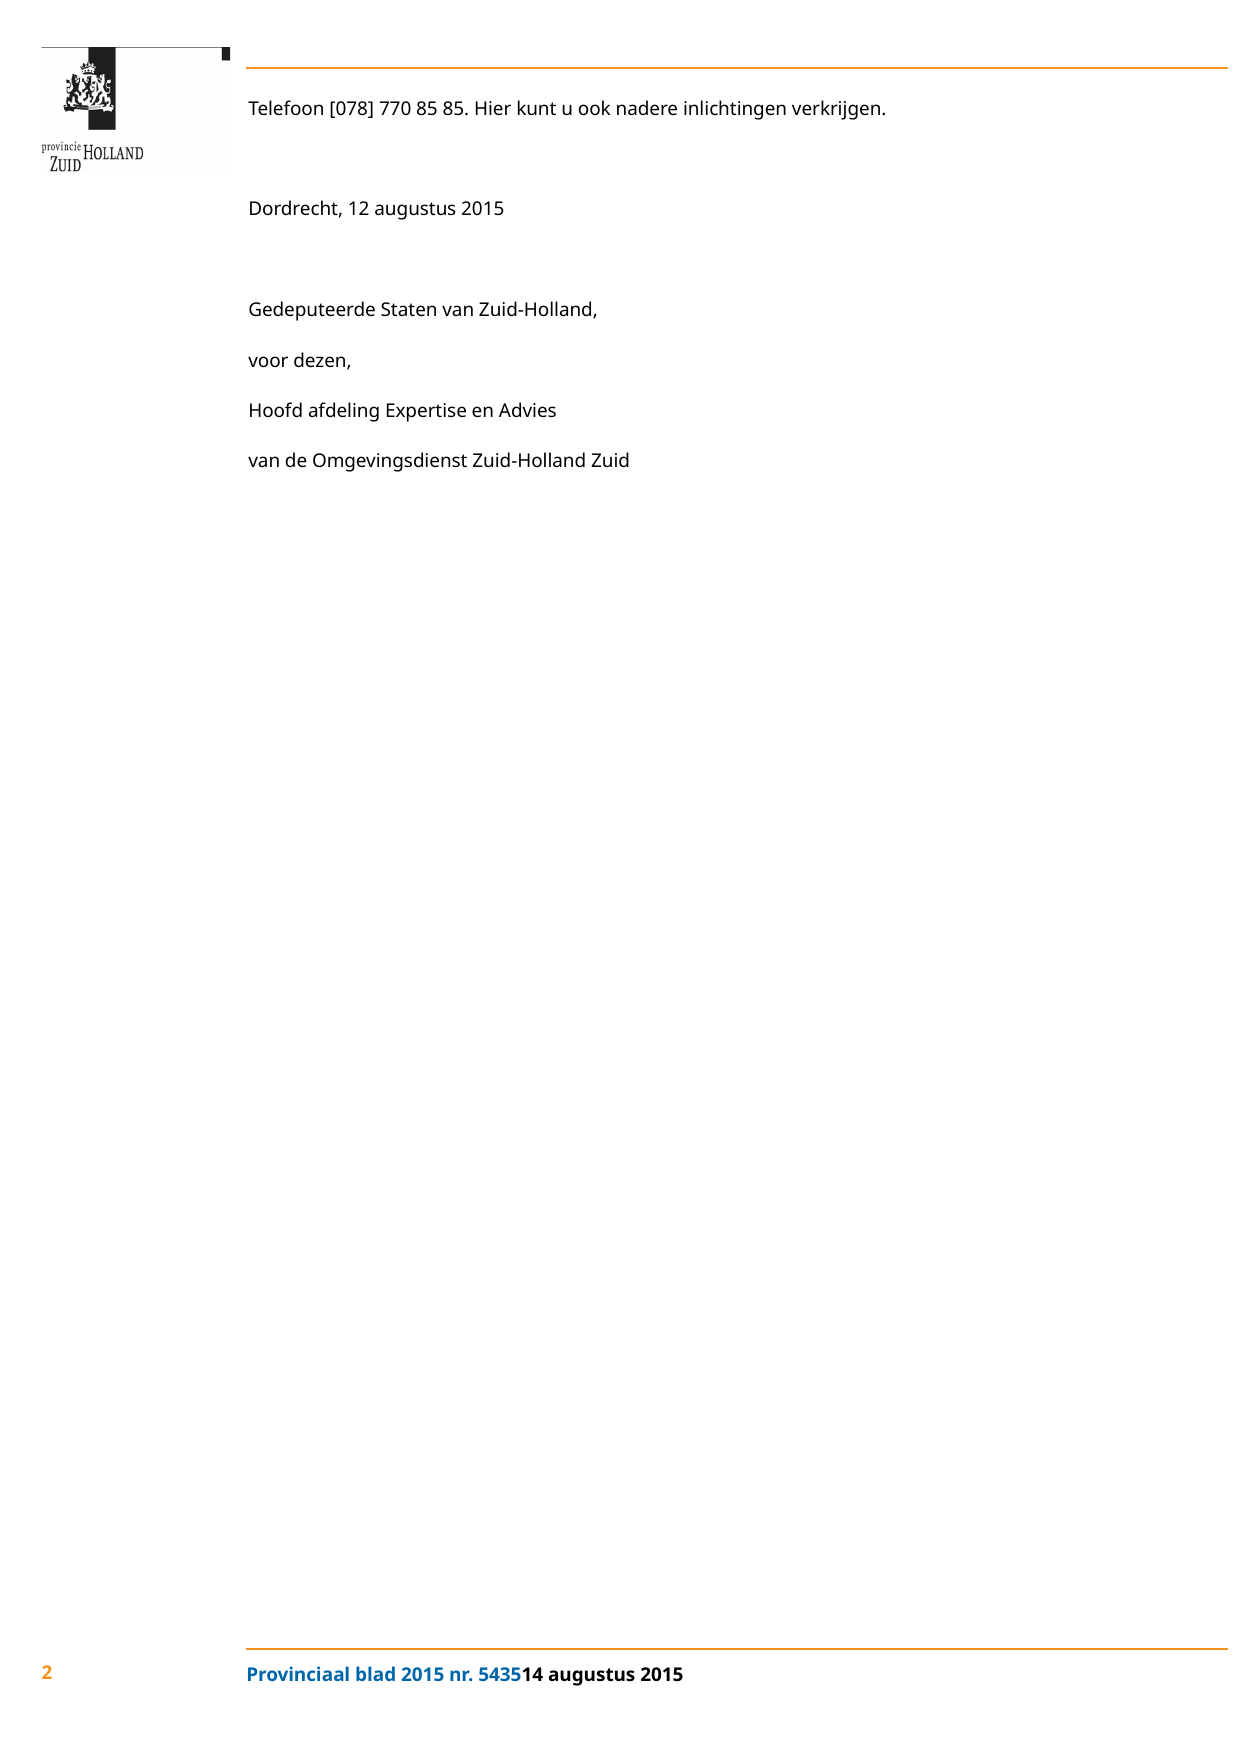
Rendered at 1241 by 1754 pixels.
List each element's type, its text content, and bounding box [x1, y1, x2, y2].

text Dordrecht, 12 augustus 2015 [248, 196, 1152, 221]
text van de Omgevingsdienst Zuid-Holland Zuid [248, 448, 1152, 473]
text Telefoon [078] 770 85 85. Hier kunt u ook nadere inlichtingen verkrijgen. [248, 95, 1152, 121]
text voor dezen, [248, 347, 1152, 373]
text Gedeputeerde Staten van Zuid-Holland, [248, 296, 1152, 322]
text Hoofd afdeling Expertise en Advies [248, 397, 1152, 423]
picture [41, 47, 231, 172]
